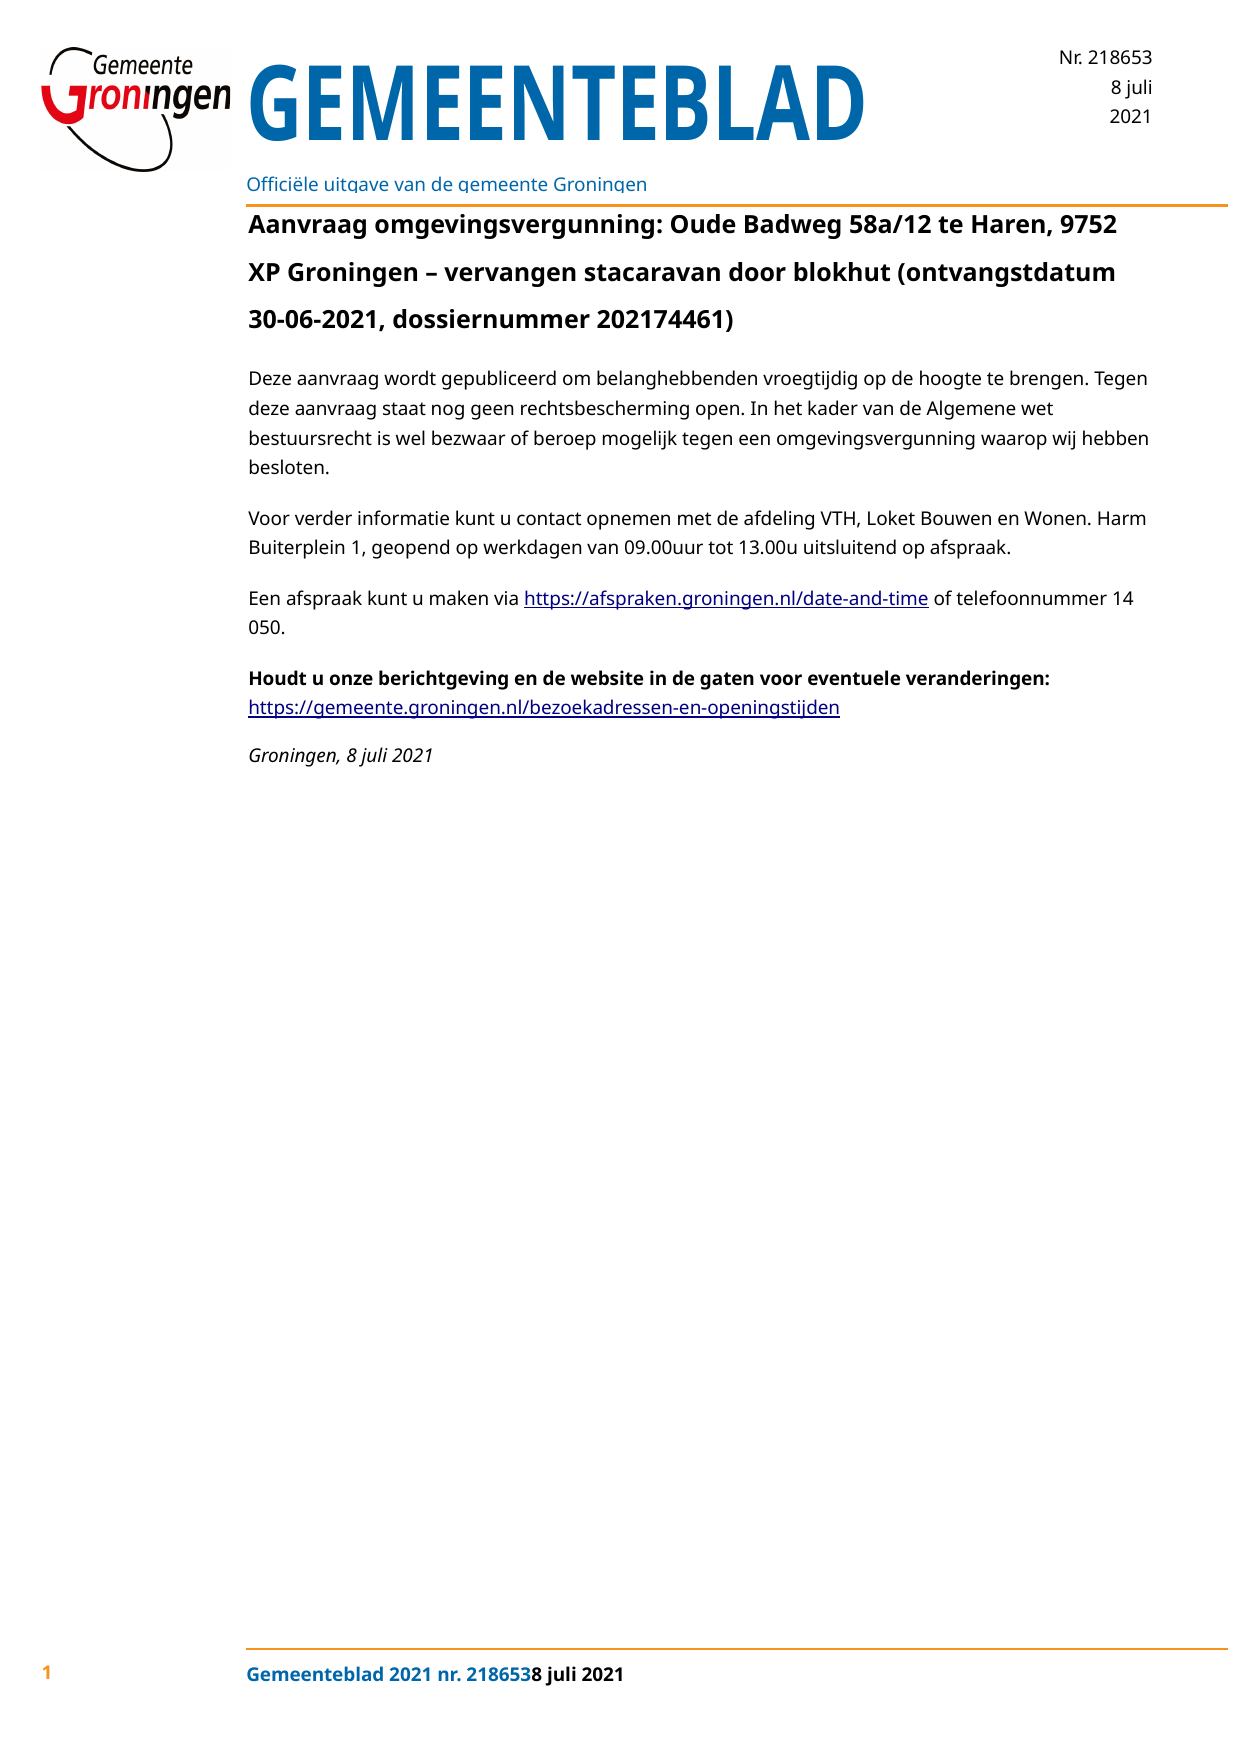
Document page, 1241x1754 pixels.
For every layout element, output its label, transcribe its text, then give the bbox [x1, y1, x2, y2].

text Voor verder informatie kunt u contact opnemen met de afdeling VTH, Loket Bouwen en Wonen. Harm Buiterplein 1, geopend op werkdagen van 09.00uur tot 13.00u uitsluitend op afspraak. [248, 505, 1152, 560]
text Houdt u onze berichtgeving en de website in de gaten voor eventuele veranderingen: https://gemeente.groningen.nl/bezoekadressen-en-openingstijden [248, 665, 1152, 720]
text Groningen, 8 juli 2021 [248, 742, 1152, 768]
picture [41, 47, 231, 172]
text Aanvraag omgevingsvergunning: Oude Badweg 58a/12 te Haren, 9752 XP Groningen – vervangen stacaravan door blokhut (ontvangstdatum 30-06-2021, dossiernummer 202174461) [248, 207, 1152, 336]
text Deze aanvraag wordt gepubliceerd om belanghebbenden vroegtijdig op de hoogte te brengen. Tegen deze aanvraag staat nog geen rechtsbescherming open. In het kader van de Algemene wet bestuursrecht is wel bezwaar of beroep mogelijk tegen een omgevingsvergunning waarop wij hebben besloten. [248, 366, 1152, 480]
text Een afspraak kunt u maken via https://afspraken.groningen.nl/date-and-time of telefoonnummer 14 050. [248, 585, 1152, 640]
